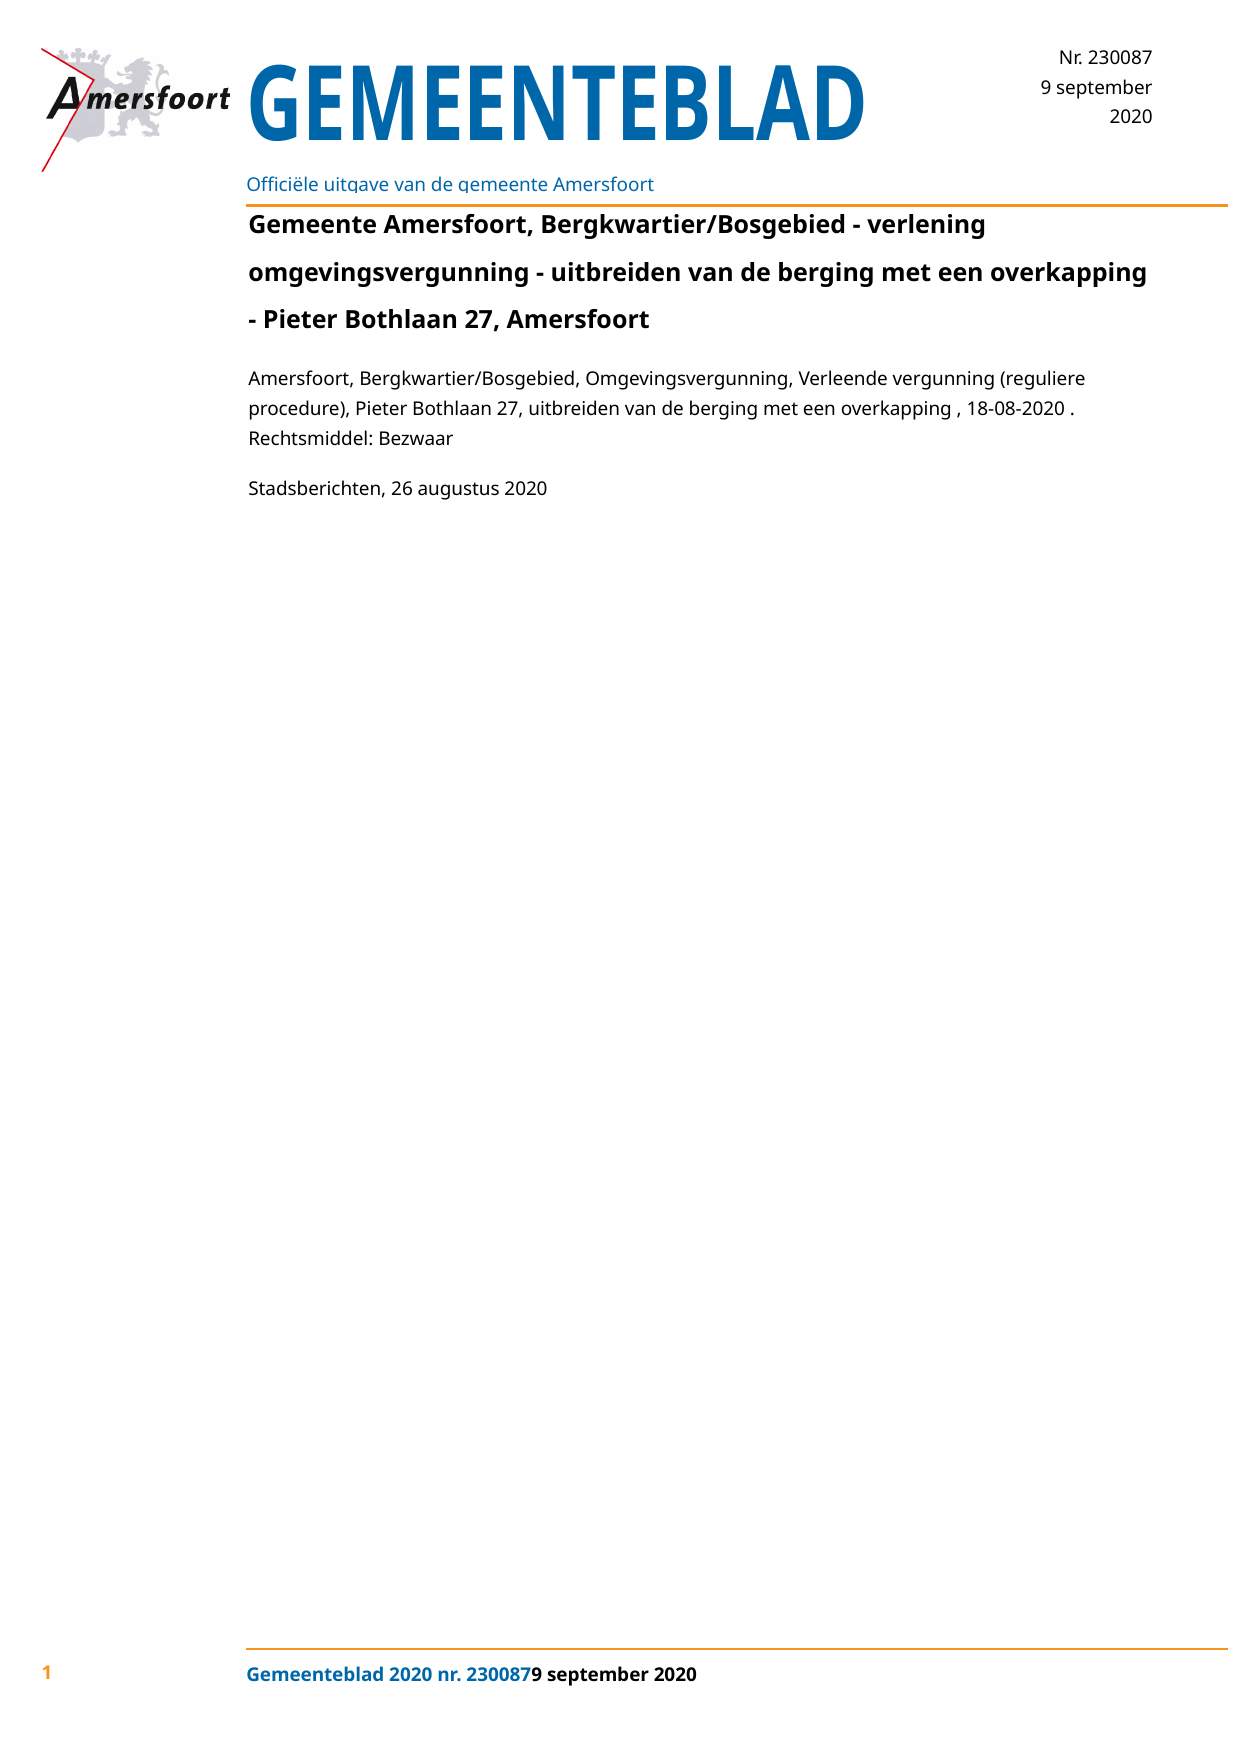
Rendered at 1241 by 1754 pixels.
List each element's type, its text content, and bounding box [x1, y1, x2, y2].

text Gemeente Amersfoort, Bergkwartier/Bosgebied - verlening omgevingsvergunning - uitbreiden van de berging met een overkapping - Pieter Bothlaan 27, Amersfoort [248, 207, 1152, 336]
text Stadsberichten, 26 augustus 2020 [248, 475, 1152, 501]
text Amersfoort, Bergkwartier/Bosgebied, Omgevingsvergunning, Verleende vergunning (reguliere procedure), Pieter Bothlaan 27, uitbreiden van de berging met een overkapping , 18-08-2020 . Rechtsmiddel: Bezwaar [248, 366, 1152, 450]
picture [41, 47, 231, 172]
